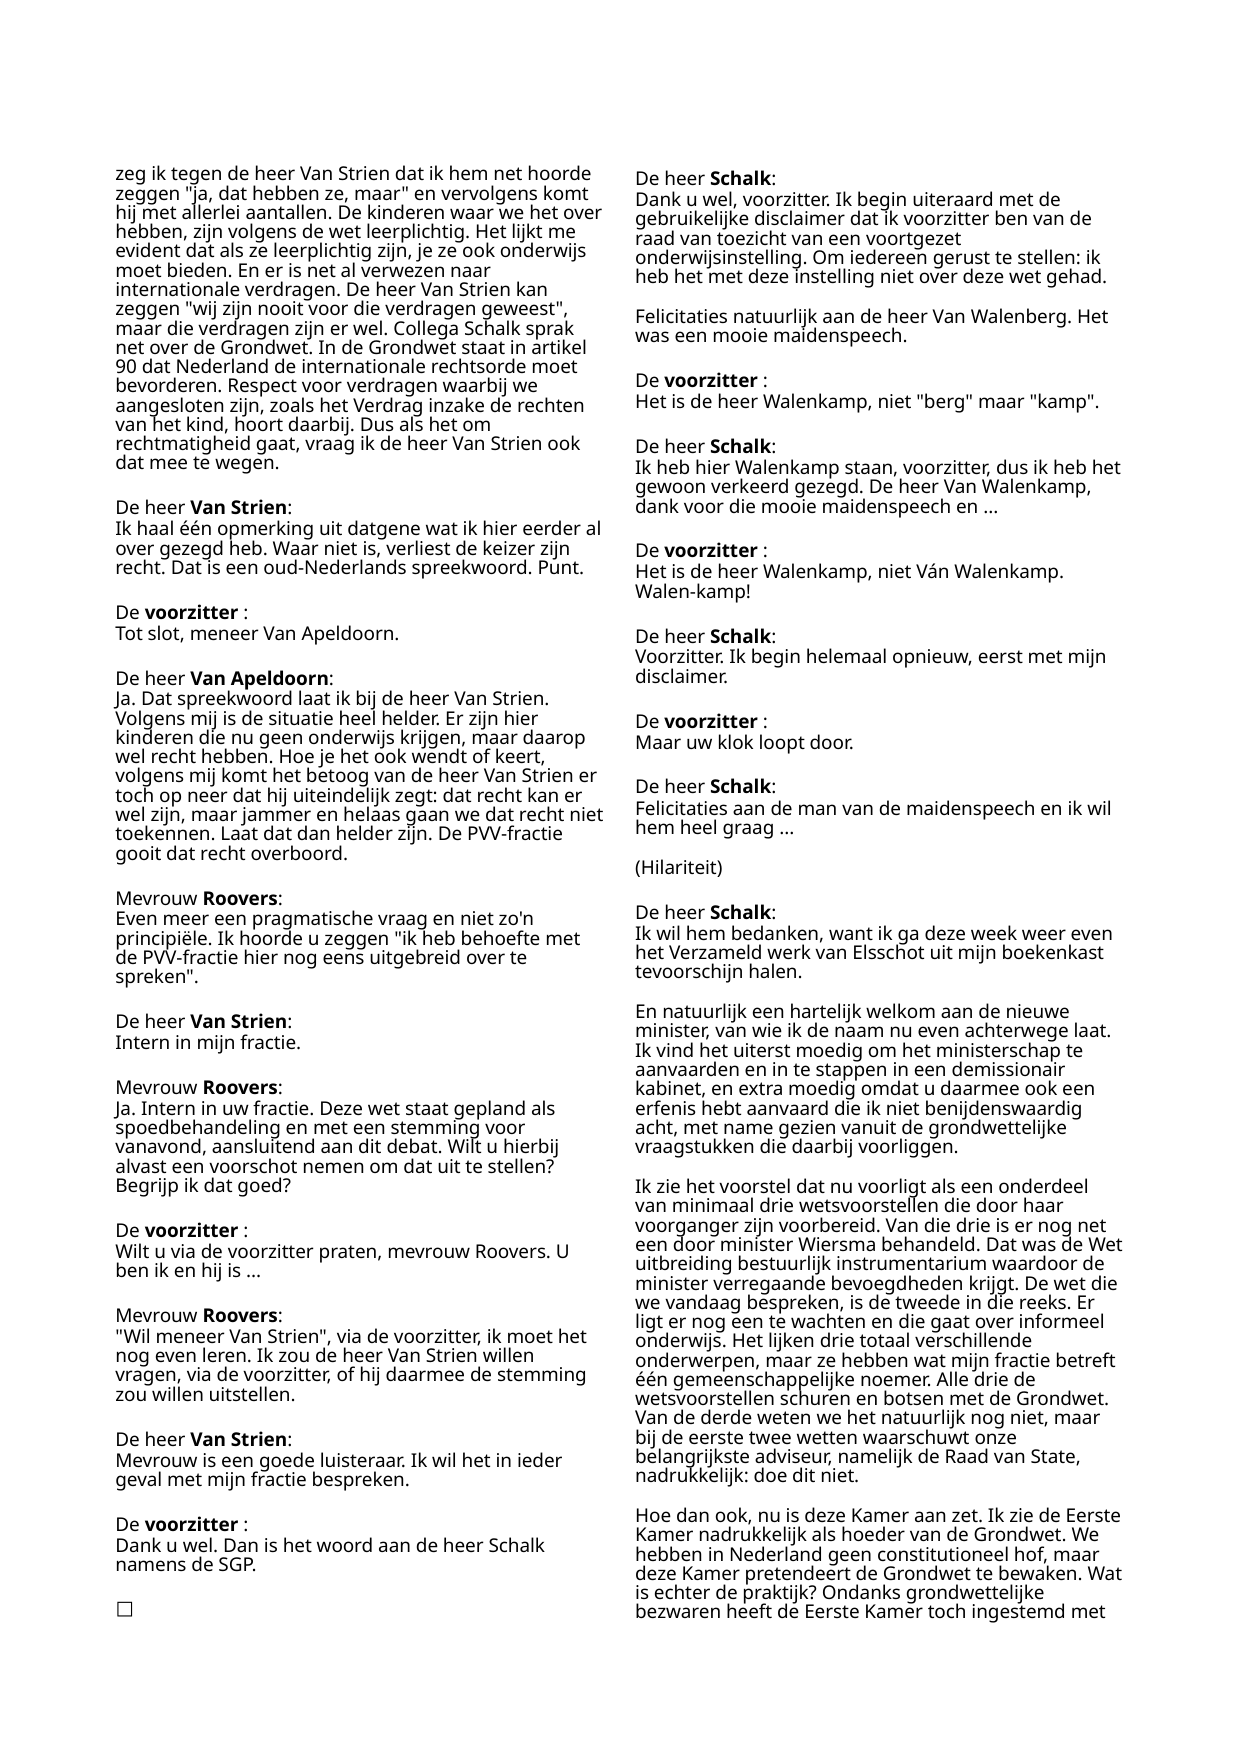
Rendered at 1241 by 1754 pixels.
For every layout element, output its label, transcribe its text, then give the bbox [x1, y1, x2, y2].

text Ik heb hier Walenkamp staan, voorzitter, dus ik heb het gewoon verkeerd gezegd. De heer Van Walenkamp, dank voor die mooie maidenspeech en ... [635, 459, 1125, 517]
text De heer Van Apeldoorn: [115, 665, 605, 690]
text Ja. Intern in uw fractie. Deze wet staat gepland als spoedbehandeling en met een stemming voor vanavond, aansluitend aan dit debat. Wilt u hierbij alvast een voorschot nemen om dat uit te stellen? Begrijp ik dat goed? [115, 1100, 605, 1196]
text Wilt u via de voorzitter praten, mevrouw Roovers. U ben ik en hij is ... [115, 1243, 605, 1281]
text De heer Van Strien: [115, 1008, 605, 1034]
text De voorzitter : [635, 708, 1125, 734]
text De voorzitter : [115, 1217, 605, 1243]
text De heer Schalk: [635, 165, 1125, 191]
text Mevrouw Roovers: [115, 885, 605, 910]
text Mevrouw is een goede luisteraar. Ik wil het in ieder geval met mijn fractie bespreken. [115, 1452, 605, 1490]
text De voorzitter : [635, 538, 1125, 563]
text Ik wil hem bedanken, want ik ga deze week weer even het Verzameld werk van Elsschot uit mijn boekenkast tevoorschijn halen. [635, 925, 1125, 982]
text Felicitaties natuurlijk aan de heer Van Walenberg. Het was een mooie maidenspeech. [635, 308, 1125, 347]
text Mevrouw Roovers: [115, 1074, 605, 1100]
text Tot slot, meneer Van Apeldoorn. [115, 624, 605, 644]
text zeg ik tegen de heer Van Strien dat ik hem net hoorde zeggen "ja, dat hebben ze, maar" en vervolgens komt hij met allerlei aantallen. De kinderen waar we het over hebben, zijn volgens de wet leerplichtig. Het lijkt me evident dat als ze leerplichtig zijn, je ze ook onderwijs moet bieden. En er is net al verwezen naar internationale verdragen. De heer Van Strien kan zeggen "wij zijn nooit voor die verdragen geweest", maar die verdragen zijn er wel. Collega Schalk sprak net over de Grondwet. In de Grondwet staat in artikel 90 dat Nederland de internationale rechtsorde moet bevorderen. Respect voor verdragen waarbij we aangesloten zijn, zoals het Verdrag inzake de rechten van het kind, hoort daarbij. Dus als het om rechtmatigheid gaat, vraag ik de heer Van Strien ook dat mee te wegen. [115, 165, 605, 474]
text Voorzitter. Ik begin helemaal opnieuw, eerst met mijn disclaimer. [635, 648, 1125, 687]
text De heer Van Strien: [115, 1426, 605, 1452]
text Ik haal één opmerking uit datgene wat ik hier eerder al over gezegd heb. Waar niet is, verliest de keizer zijn recht. Dat is een oud-Nederlands spreekwoord. Punt. [115, 520, 605, 578]
text De voorzitter : [115, 599, 605, 624]
text De heer Schalk: [635, 774, 1125, 799]
text ⬜ [115, 1596, 605, 1622]
text (Hilariteit) [635, 859, 1125, 878]
text Felicitaties aan de man van de maidenspeech en ik wil hem heel graag ... [635, 799, 1125, 838]
text De heer Van Strien: [115, 494, 605, 520]
text Dank u wel. Dan is het woord aan de heer Schalk namens de SGP. [115, 1537, 605, 1575]
text Dank u wel, voorzitter. Ik begin uiteraard met de gebruikelijke disclaimer dat ik voorzitter ben van de raad van toezicht van een voortgezet onderwijsinstelling. Om iedereen gerust te stellen: ik heb het met deze instelling niet over deze wet gehad. [635, 191, 1125, 287]
text "Wil meneer Van Strien", via de voorzitter, ik moet het nog even leren. Ik zou de heer Van Strien willen vragen, via de voorzitter, of hij daarmee de stemming zou willen uitstellen. [115, 1328, 605, 1405]
text Even meer een pragmatische vraag en niet zo'n principiële. Ik hoorde u zeggen "ik heb behoefte met de PVV-fractie hier nog eens uitgebreid over te spreken". [115, 910, 605, 987]
text De heer Schalk: [635, 899, 1125, 925]
text Hoe dan ook, nu is deze Kamer aan zet. Ik zie de Eerste Kamer nadrukkelijk als hoeder van de Grondwet. We hebben in Nederland geen constitutioneel hof, maar deze Kamer pretendeert de Grondwet te bewaken. Wat is echter de praktijk? Ondanks grondwettelijke bezwaren heeft de Eerste Kamer toch ingestemd met [635, 1507, 1125, 1623]
text Ja. Dat spreekwoord laat ik bij de heer Van Strien. Volgens mij is de situatie heel helder. Er zijn hier kinderen die nu geen onderwijs krijgen, maar daarop wel recht hebben. Hoe je het ook wendt of keert, volgens mij komt het betoog van de heer Van Strien er toch op neer dat hij uiteindelijk zegt: dat recht kan er wel zijn, maar jammer en helaas gaan we dat recht niet toekennen. Laat dat dan helder zijn. De PVV-fractie gooit dat recht overboord. [115, 690, 605, 864]
text En natuurlijk een hartelijk welkom aan de nieuwe minister, van wie ik de naam nu even achterwege laat. Ik vind het uiterst moedig om het ministerschap te aanvaarden en in te stappen in een demissionair kabinet, en extra moedig omdat u daarmee ook een erfenis hebt aanvaard die ik niet benijdenswaardig acht, met name gezien vanuit de grondwettelijke vraagstukken die daarbij voorliggen. [635, 1003, 1125, 1157]
text De voorzitter : [115, 1511, 605, 1537]
text Maar uw klok loopt door. [635, 734, 1125, 753]
text De heer Schalk: [635, 433, 1125, 459]
text Intern in mijn fractie. [115, 1034, 605, 1053]
text Het is de heer Walenkamp, niet Ván Walenkamp. Walen-kamp! [635, 563, 1125, 602]
text Mevrouw Roovers: [115, 1302, 605, 1328]
text De heer Schalk: [635, 623, 1125, 648]
text Het is de heer Walenkamp, niet "berg" maar "kamp". [635, 393, 1125, 412]
text De voorzitter : [635, 367, 1125, 393]
text Ik zie het voorstel dat nu voorligt als een onderdeel van minimaal drie wetsvoorstellen die door haar voorganger zijn voorbereid. Van die drie is er nog net een door minister Wiersma behandeld. Dat was de Wet uitbreiding bestuurlijk instrumentarium waardoor de minister verregaande bevoegdheden krijgt. De wet die we vandaag bespreken, is de tweede in die reeks. Er ligt er nog een te wachten en die gaat over informeel onderwijs. Het lijken drie totaal verschillende onderwerpen, maar ze hebben wat mijn fractie betreft één gemeenschappelijke noemer. Alle drie de wetsvoorstellen schuren en botsen met de Grondwet. Van de derde weten we het natuurlijk nog niet, maar bij de eerste twee wetten waarschuwt onze belangrijkste adviseur, namelijk de Raad van State, nadrukkelijk: doe dit niet. [635, 1178, 1125, 1486]
